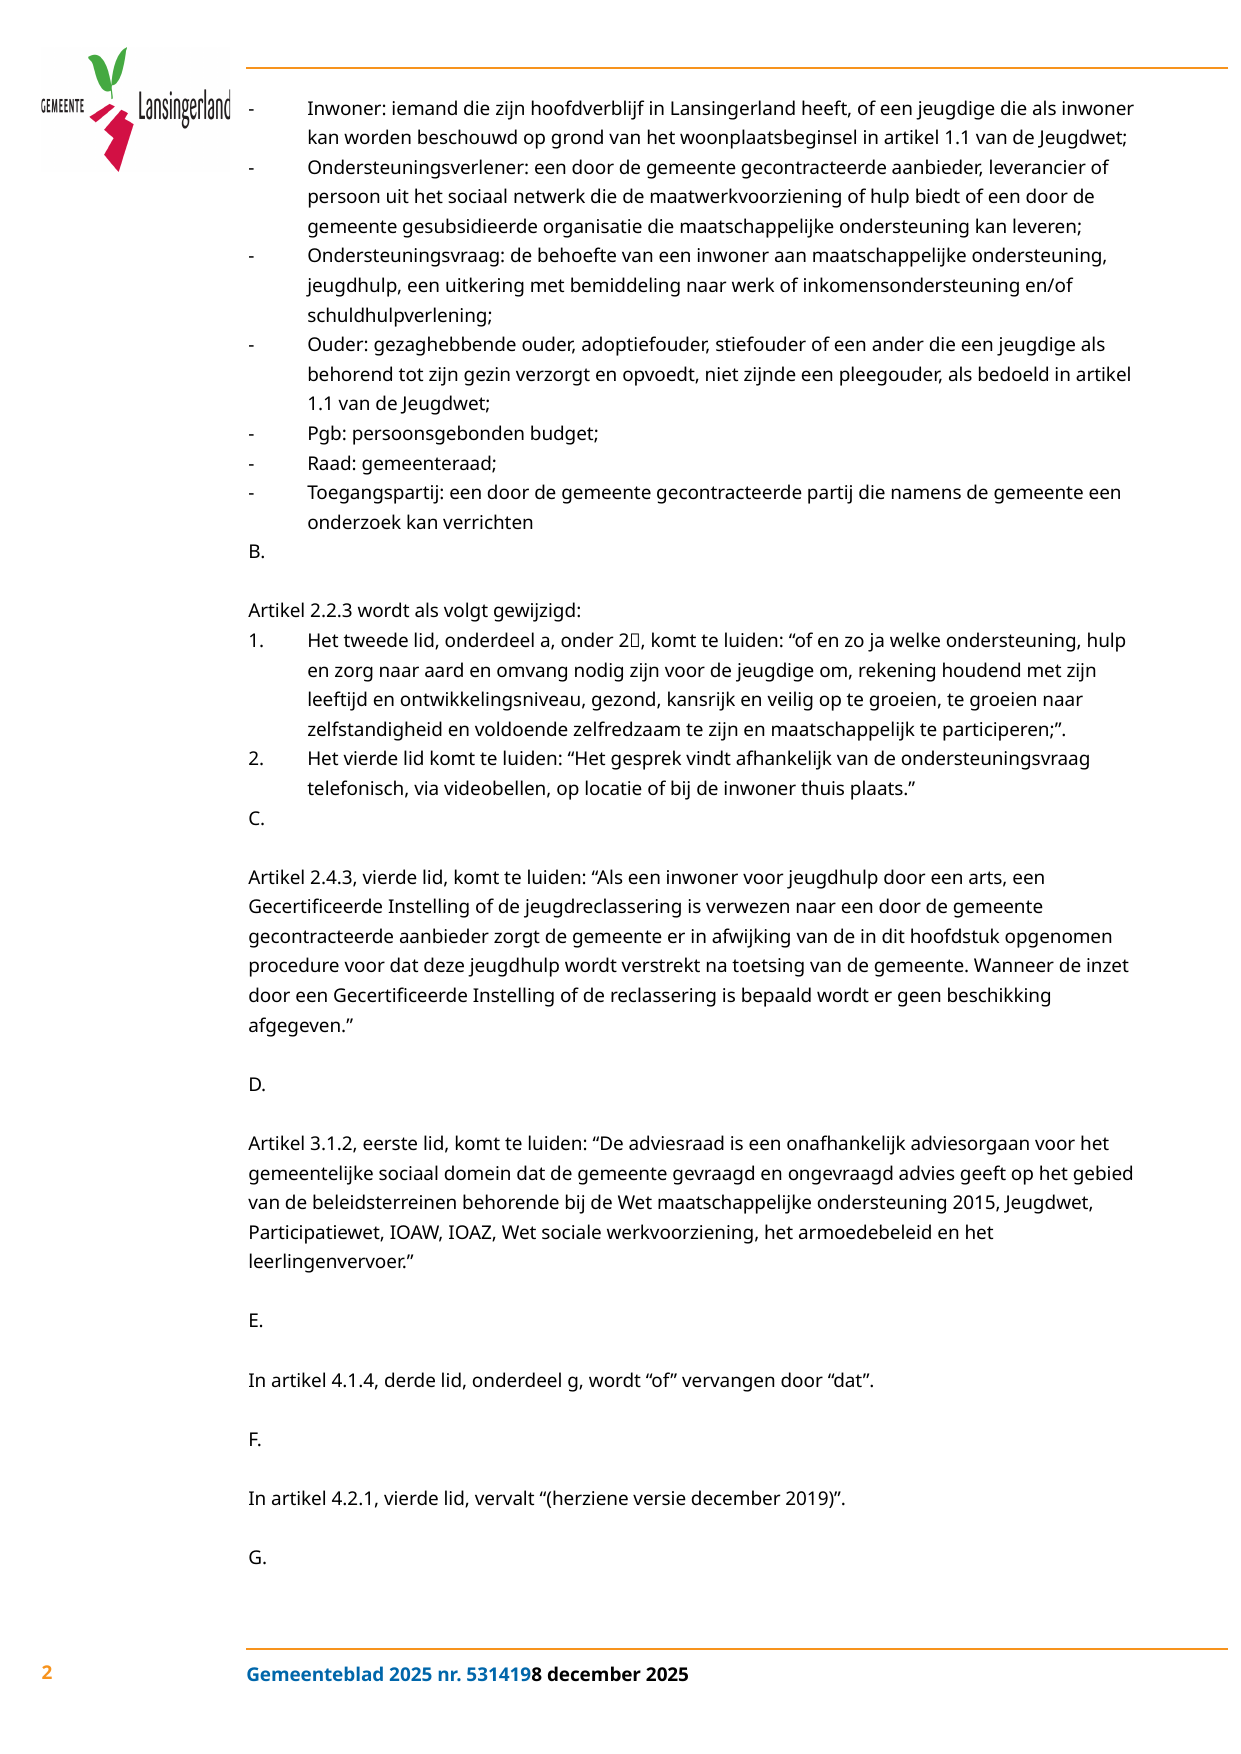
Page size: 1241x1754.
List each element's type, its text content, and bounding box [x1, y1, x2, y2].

text E. [248, 1308, 1152, 1333]
text F. [248, 1426, 1152, 1452]
text B. [248, 538, 1152, 564]
text Artikel 2.4.3, vierde lid, komt te luiden: “Als een inwoner voor jeugdhulp door een arts, een Gecertificeerde Instelling of de jeugdreclassering is verwezen naar een door de gemeente gecontracteerde aanbieder zorgt de gemeente er in afwijking van de in dit hoofdstuk opgenomen procedure voor dat deze jeugdhulp wordt verstrekt na toetsing van de gemeente. Wanneer de inzet door een Gecertificeerde Instelling of de reclassering is bepaald wordt er geen beschikking afgegeven.” [248, 864, 1152, 1038]
text G. [248, 1544, 1152, 1570]
text C. [248, 805, 1152, 831]
list Het vierde lid komt te luiden: “Het gesprek vindt afhankelijk van de ondersteuningsvraag telefonisch, via videobellen, op locatie of bij de inwoner thuis plaats.” [248, 746, 1152, 801]
text Artikel 3.1.2, eerste lid, komt te luiden: “De adviesraad is een onafhankelijk adviesorgaan voor het gemeentelijke sociaal domein dat de gemeente gevraagd en ongevraagd advies geeft op het gebied van de beleidsterreinen behorende bij de Wet maatschappelijke ondersteuning 2015, Jeugdwet, Participatiewet, IOAW, IOAZ, Wet sociale werkvoorziening, het armoedebeleid en het leerlingenvervoer.” [248, 1130, 1152, 1274]
text In artikel 4.1.4, derde lid, onderdeel g, wordt “of” vervangen door “dat”. [248, 1367, 1152, 1393]
list Raad: gemeenteraad; [248, 450, 1152, 476]
list Toegangspartij: een door de gemeente gecontracteerde partij die namens de gemeente een onderzoek kan verrichten [248, 479, 1152, 535]
picture [41, 47, 231, 172]
list Ondersteuningsverlener: een door de gemeente gecontracteerde aanbieder, leverancier of persoon uit het sociaal netwerk die de maatwerkvoorziening of hulp biedt of een door de gemeente gesubsidieerde organisatie die maatschappelijke ondersteuning kan leveren; [248, 154, 1152, 239]
list Ondersteuningsvraag: de behoefte van een inwoner aan maatschappelijke ondersteuning, jeugdhulp, een uitkering met bemiddeling naar werk of inkomensondersteuning en/of schuldhulpverlening; [248, 243, 1152, 328]
text In artikel 4.2.1, vierde lid, vervalt “(herziene versie december 2019)”. [248, 1485, 1152, 1511]
list Het tweede lid, onderdeel a, onder 2, komt te luiden: “of en zo ja welke ondersteuning, hulp en zorg naar aard en omvang nodig zijn voor de jeugdige om, rekening houdend met zijn leeftijd en ontwikkelingsniveau, gezond, kansrijk en veilig op te groeien, te groeien naar zelfstandigheid en voldoende zelfredzaam te zijn en maatschappelijk te participeren;”. [248, 627, 1152, 742]
list Pgb: persoonsgebonden budget; [248, 420, 1152, 446]
text D. [248, 1071, 1152, 1097]
list Ouder: gezaghebbende ouder, adoptiefouder, stiefouder of een ander die een jeugdige als behorend tot zijn gezin verzorgt en opvoedt, niet zijnde een pleegouder, als bedoeld in artikel 1.1 van de Jeugdwet; [248, 331, 1152, 416]
text Artikel 2.2.3 wordt als volgt gewijzigd: [248, 598, 1152, 623]
list Inwoner: iemand die zijn hoofdverblijf in Lansingerland heeft, of een jeugdige die als inwoner kan worden beschouwd op grond van het woonplaatsbeginsel in artikel 1.1 van de Jeugdwet; [248, 95, 1152, 150]
